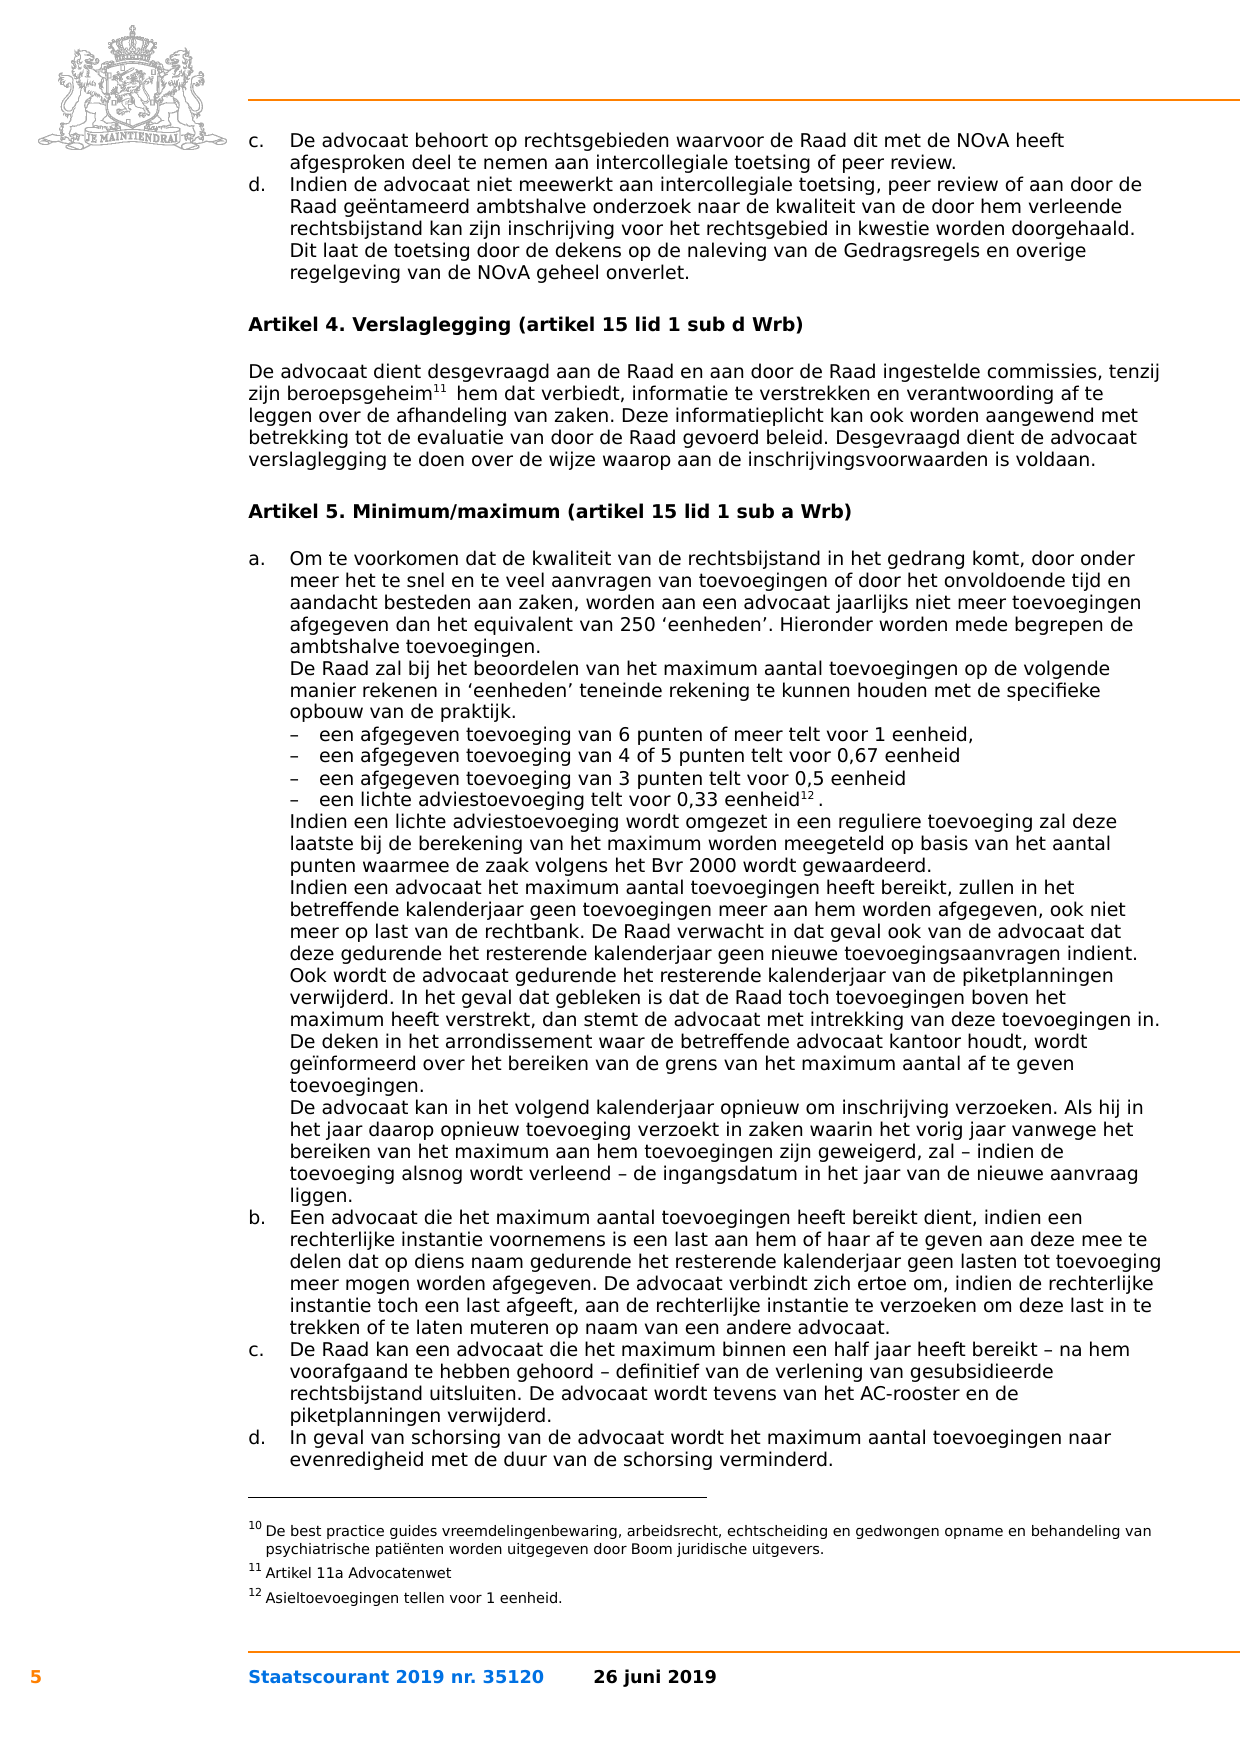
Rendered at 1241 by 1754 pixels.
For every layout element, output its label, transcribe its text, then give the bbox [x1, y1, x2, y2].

text a. Om te voorkomen dat de kwaliteit van de rechtsbijstand in het gedrang komt, door onder meer het te snel en te veel aanvragen van toevoegingen of door het onvoldoende tijd en aandacht besteden aan zaken, worden aan een advocaat jaarlijks niet meer toevoegingen afgegeven dan het equivalent van 250 ‘eenheden’. Hieronder worden mede begrepen de ambtshalve toevoegingen. [248, 548, 1163, 657]
text – een afgegeven toevoeging van 3 punten telt voor 0,5 eenheid [289, 767, 1163, 789]
text De deken in het arrondissement waar de betreffende advocaat kantoor houdt, wordt geïnformeerd over het bereiken van de grens van het maximum aantal af te geven toevoegingen. [289, 1031, 1163, 1097]
text Artikel 11a Advocatenwet [248, 1561, 1163, 1583]
picture [38, 25, 227, 150]
text De advocaat kan in het volgend kalenderjaar opnieuw om inschrijving verzoeken. Als hij in het jaar daarop opnieuw toevoeging verzoekt in zaken waarin het vorig jaar vanwege het bereiken van het maximum aan hem toevoegingen zijn geweigerd, zal – indien de toevoeging alsnog wordt verleend – de ingangsdatum in het jaar van de nieuwe aanvraag liggen. [289, 1097, 1163, 1207]
text – een lichte adviestoevoeging telt voor 0,33 eenheid. [289, 789, 1163, 811]
text Indien een advocaat het maximum aantal toevoegingen heeft bereikt, zullen in het betreffende kalenderjaar geen toevoegingen meer aan hem worden afgegeven, ook niet meer op last van de rechtbank. De Raad verwacht in dat geval ook van de advocaat dat deze gedurende het resterende kalenderjaar geen nieuwe toevoegingsaanvragen indient. Ook wordt de advocaat gedurende het resterende kalenderjaar van de piketplanningen verwijderd. In het geval dat gebleken is dat de Raad toch toevoegingen boven het maximum heeft verstrekt, dan stemt de advocaat met intrekking van deze toevoegingen in. [289, 877, 1163, 1031]
subtitle Artikel 4. Verslaglegging (artikel 15 lid 1 sub d Wrb) [248, 314, 1163, 336]
text c. De advocaat behoort op rechtsgebieden waarvoor de Raad dit met de NOvA heeft afgesproken deel te nemen aan intercollegiale toetsing of peer review. [248, 130, 1163, 174]
subtitle Artikel 5. Minimum/maximum (artikel 15 lid 1 sub a Wrb) [248, 501, 1163, 523]
text De advocaat dient desgevraagd aan de Raad en aan door de Raad ingestelde commissies, tenzij zijn beroepsgeheim hem dat verbiedt, informatie te verstrekken en verantwoording af te leggen over de afhandeling van zaken. Deze informatieplicht kan ook worden aangewend met betrekking tot de evaluatie van door de Raad gevoerd beleid. Desgevraagd dient de advocaat verslaglegging te doen over de wijze waarop aan de inschrijvingsvoorwaarden is voldaan. [248, 361, 1163, 471]
text d. Indien de advocaat niet meewerkt aan intercollegiale toetsing, peer review of aan door de Raad geëntameerd ambtshalve onderzoek naar de kwaliteit van de door hem verleende rechtsbijstand kan zijn inschrijving voor het rechtsgebied in kwestie worden doorgehaald. Dit laat de toetsing door de dekens op de naleving van de Gedragsregels en overige regelgeving van de NOvA geheel onverlet. [248, 174, 1163, 284]
text c. De Raad kan een advocaat die het maximum binnen een half jaar heeft bereikt – na hem voorafgaand te hebben gehoord – definitief van de verlening van gesubsidieerde rechtsbijstand uitsluiten. De advocaat wordt tevens van het AC-rooster en de piketplanningen verwijderd. [248, 1339, 1163, 1427]
text De Raad zal bij het beoordelen van het maximum aantal toevoegingen op de volgende manier rekenen in ‘eenheden’ teneinde rekening te kunnen houden met de specifieke opbouw van de praktijk. [289, 657, 1163, 723]
text – een afgegeven toevoeging van 6 punten of meer telt voor 1 eenheid, [289, 723, 1163, 745]
text – een afgegeven toevoeging van 4 of 5 punten telt voor 0,67 eenheid [289, 745, 1163, 767]
text Asieltoevoegingen tellen voor 1 eenheid. [248, 1586, 1163, 1608]
text De best practice guides vreemdelingenbewaring, arbeidsrecht, echtscheiding en gedwongen opname en behandeling van psychiatrische patiënten worden uitgegeven door Boom juridische uitgevers. [248, 1519, 1163, 1558]
text b. Een advocaat die het maximum aantal toevoegingen heeft bereikt dient, indien een rechterlijke instantie voornemens is een last aan hem of haar af te geven aan deze mee te delen dat op diens naam gedurende het resterende kalenderjaar geen lasten tot toevoeging meer mogen worden afgegeven. De advocaat verbindt zich ertoe om, indien de rechterlijke instantie toch een last afgeeft, aan de rechterlijke instantie te verzoeken om deze last in te trekken of te laten muteren op naam van een andere advocaat. [248, 1207, 1163, 1339]
text d. In geval van schorsing van de advocaat wordt het maximum aantal toevoegingen naar evenredigheid met de duur van de schorsing verminderd. [248, 1427, 1163, 1471]
text Indien een lichte adviestoevoeging wordt omgezet in een reguliere toevoeging zal deze laatste bij de berekening van het maximum worden meegeteld op basis van het aantal punten waarmee de zaak volgens het Bvr 2000 wordt gewaardeerd. [289, 811, 1163, 877]
